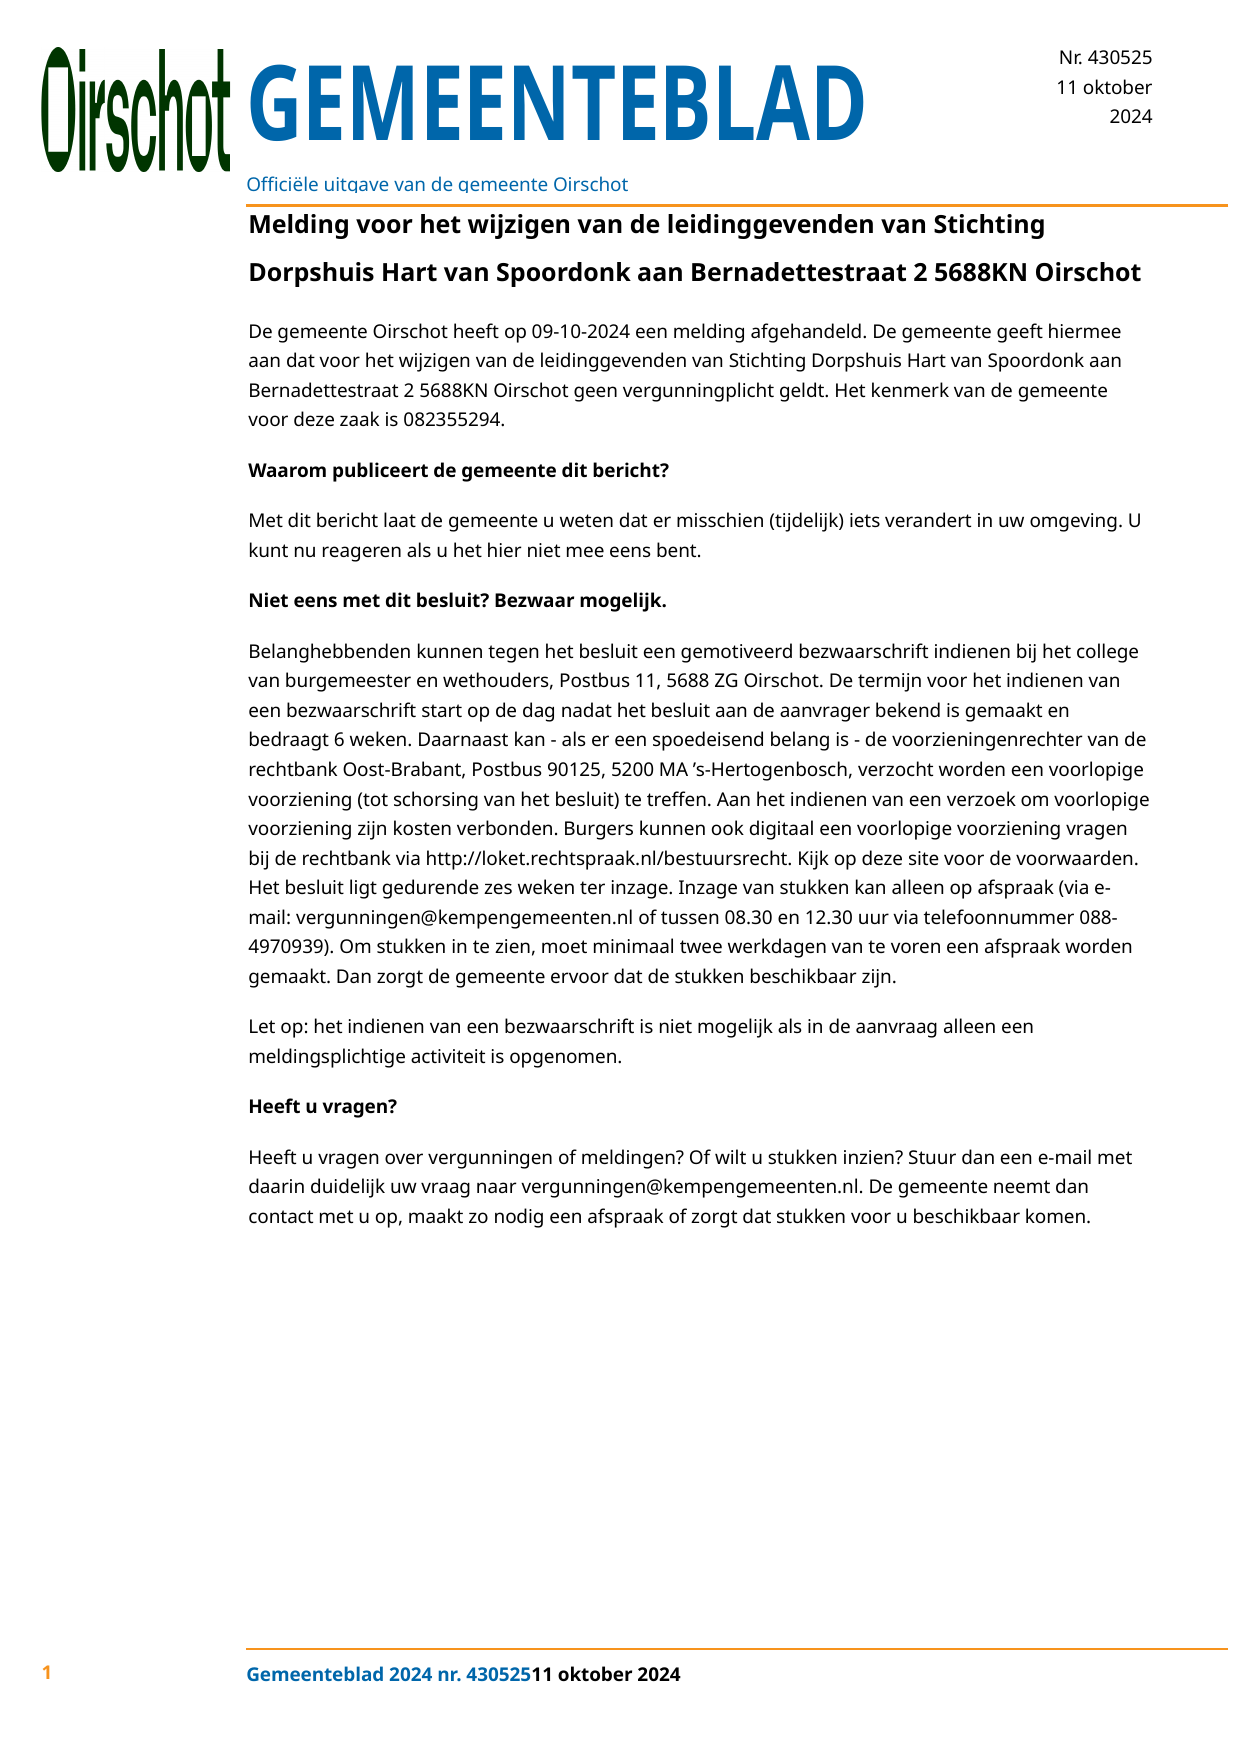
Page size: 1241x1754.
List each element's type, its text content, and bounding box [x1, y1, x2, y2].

text Melding voor het wijzigen van de leidinggevenden van Stichting Dorpshuis Hart van Spoordonk aan Bernadettestraat 2 5688KN Oirschot [248, 207, 1152, 288]
text Waarom publiceert de gemeente dit bericht? [248, 457, 1152, 483]
text Belanghebbenden kunnen tegen het besluit een gemotiveerd bezwaarschrift indienen bij het college van burgemeester en wethouders, Postbus 11, 5688 ZG Oirschot. De termijn voor het indienen van een bezwaarschrift start op de dag nadat het besluit aan de aanvrager bekend is gemaakt en bedraagt 6 weken. Daarnaast kan - als er een spoedeisend belang is - de voorzieningenrechter van de rechtbank Oost-Brabant, Postbus 90125, 5200 MA ’s-Hertogenbosch, verzocht worden een voorlopige voorziening (tot schorsing van het besluit) te treffen. Aan het indienen van een verzoek om voorlopige voorziening zijn kosten verbonden. Burgers kunnen ook digitaal een voorlopige voorziening vragen bij de rechtbank via http://loket.rechtspraak.nl/bestuursrecht. Kijk op deze site voor de voorwaarden. Het besluit ligt gedurende zes weken ter inzage. Inzage van stukken kan alleen op afspraak (via e-mail: vergunningen@kempengemeenten.nl of tussen 08.30 en 12.30 uur via telefoonnummer 088-4970939). Om stukken in te zien, moet minimaal twee werkdagen van te voren een afspraak worden gemaakt. Dan zorgt de gemeente ervoor dat de stukken beschikbaar zijn. [248, 638, 1152, 989]
text Met dit bericht laat de gemeente u weten dat er misschien (tijdelijk) iets verandert in uw omgeving. U kunt nu reageren als u het hier niet mee eens bent. [248, 507, 1152, 563]
text Let op: het indienen van een bezwaarschrift is niet mogelijk als in de aanvraag alleen een meldingsplichtige activiteit is opgenomen. [248, 1014, 1152, 1069]
picture [41, 47, 231, 172]
text Heeft u vragen over vergunningen of meldingen? Of wilt u stukken inzien? Stuur dan een e-mail met daarin duidelijk uw vraag naar vergunningen@kempengemeenten.nl. De gemeente neemt dan contact met u op, maakt zo nodig een afspraak of zorgt dat stukken voor u beschikbaar komen. [248, 1144, 1152, 1229]
text De gemeente Oirschot heeft op 09-10-2024 een melding afgehandeld. De gemeente geeft hiermee aan dat voor het wijzigen van de leidinggevenden van Stichting Dorpshuis Hart van Spoordonk aan Bernadettestraat 2 5688KN Oirschot geen vergunningplicht geldt. Het kenmerk van de gemeente voor deze zaak is 082355294. [248, 318, 1152, 432]
text Heeft u vragen? [248, 1094, 1152, 1119]
text Niet eens met dit besluit? Bezwaar mogelijk. [248, 587, 1152, 613]
